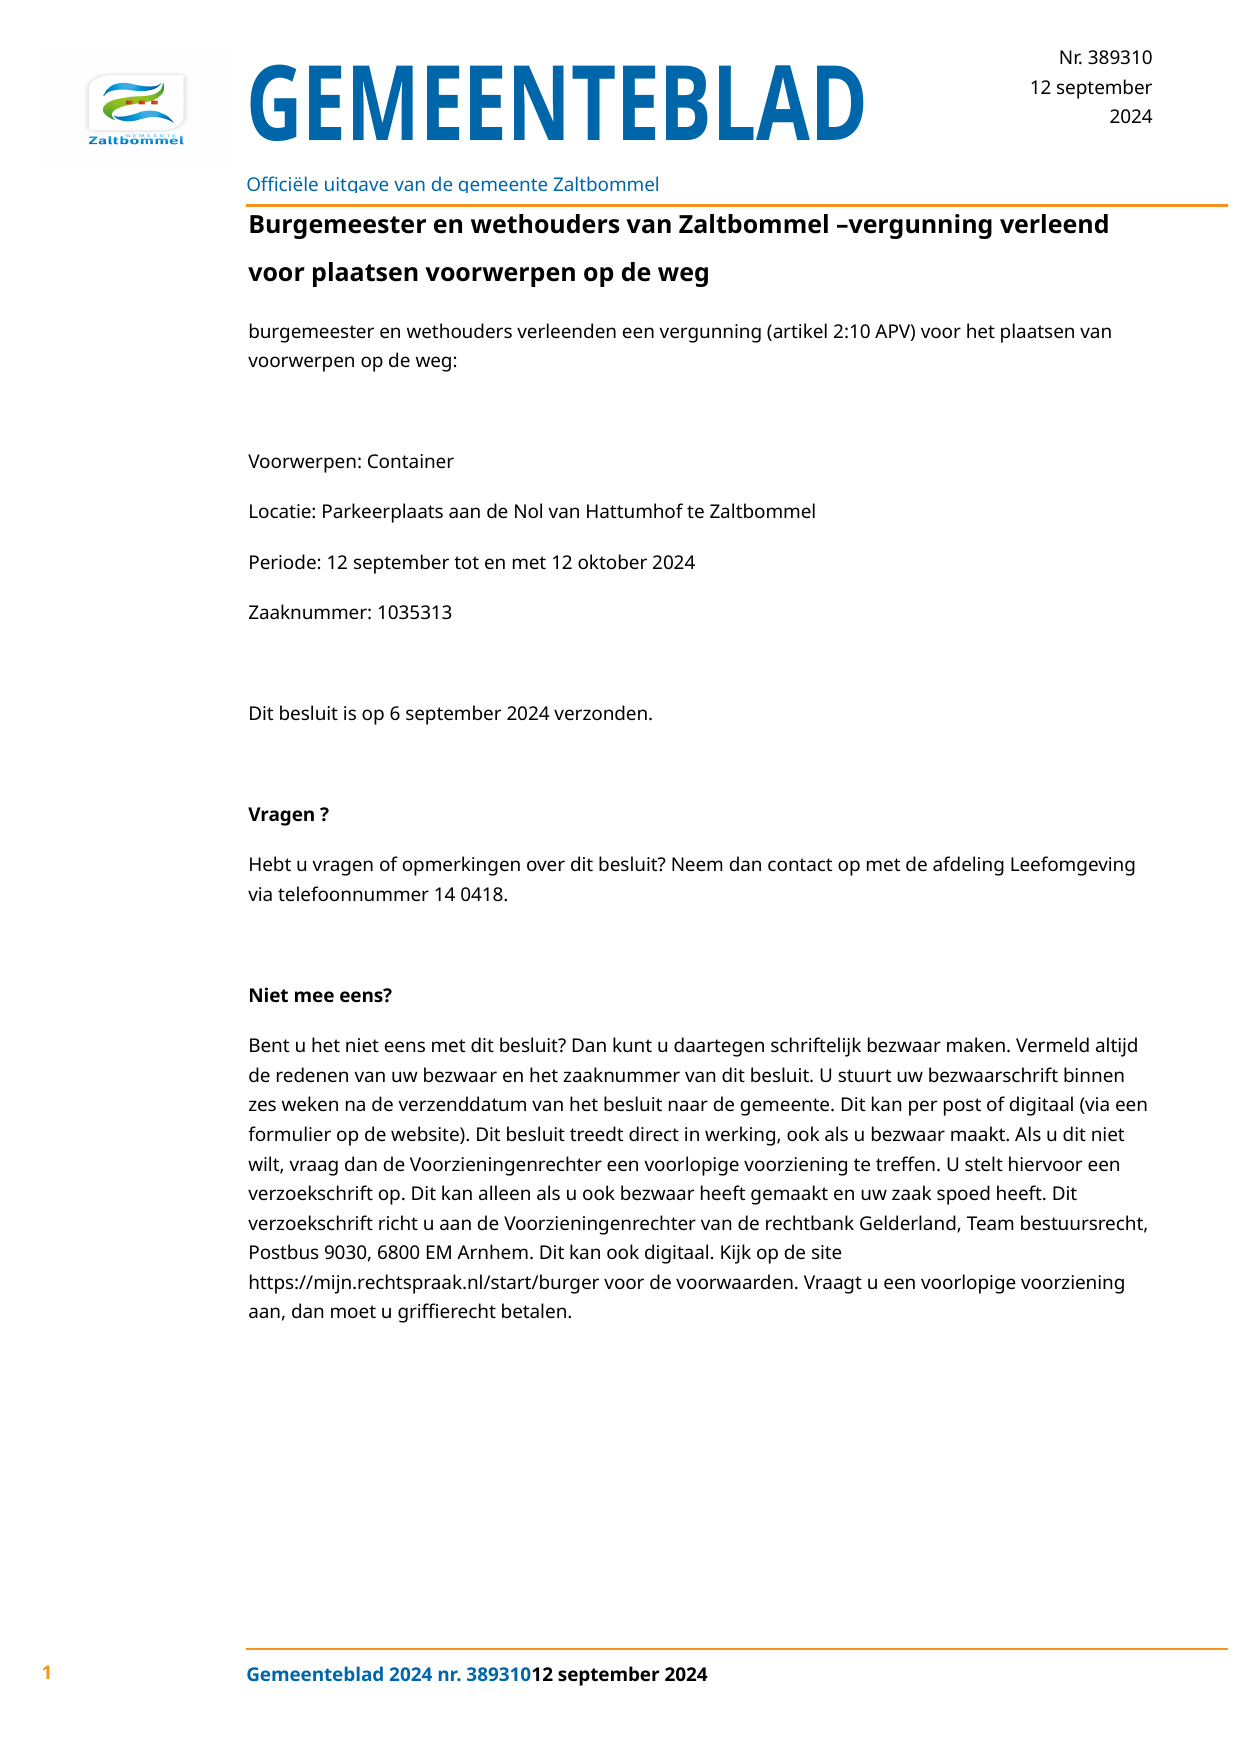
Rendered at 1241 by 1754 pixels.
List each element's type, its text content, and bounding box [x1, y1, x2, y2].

text Periode: 12 september tot en met 12 oktober 2024 [248, 549, 1152, 575]
text burgemeester en wethouders verleenden een vergunning (artikel 2:10 APV) voor het plaatsen van voorwerpen op de weg: [248, 318, 1152, 373]
text Locatie: Parkeerplaats aan de Nol van Hattumhof te Zaltbommel [248, 499, 1152, 524]
text Niet mee eens? [248, 982, 1152, 1008]
text Zaaknummer: 1035313 [248, 599, 1152, 625]
text Burgemeester en wethouders van Zaltbommel –vergunning verleend voor plaatsen voorwerpen op de weg [248, 207, 1152, 288]
text Voorwerpen: Container [248, 448, 1152, 474]
text Bent u het niet eens met dit besluit? Dan kunt u daartegen schriftelijk bezwaar maken. Vermeld altijd de redenen van uw bezwaar en het zaaknummer van dit besluit. U stuurt uw bezwaarschrift binnen zes weken na de verzenddatum van het besluit naar de gemeente. Dit kan per post of digitaal (via een formulier op de website). Dit besluit treedt direct in werking, ook als u bezwaar maakt. Als u dit niet wilt, vraag dan de Voorzieningenrechter een voorlopige voorziening te treffen. U stelt hiervoor een verzoekschrift op. Dit kan alleen als u ook bezwaar heeft gemaakt en uw zaak spoed heeft. Dit verzoekschrift richt u aan de Voorzieningenrechter van de rechtbank Gelderland, Team bestuursrecht, Postbus 9030, 6800 EM Arnhem. Dit kan ook digitaal. Kijk op de site https://mijn.rechtspraak.nl/start/burger voor de voorwaarden. Vraagt u een voorlopige voorziening aan, dan moet u griffierecht betalen. [248, 1032, 1152, 1324]
text Hebt u vragen of opmerkingen over dit besluit? Neem dan contact op met de afdeling Leefomgeving via telefoonnummer 14 0418. [248, 852, 1152, 907]
picture [41, 47, 231, 172]
text Dit besluit is op 6 september 2024 verzonden. [248, 700, 1152, 726]
text Vragen ? [248, 801, 1152, 827]
